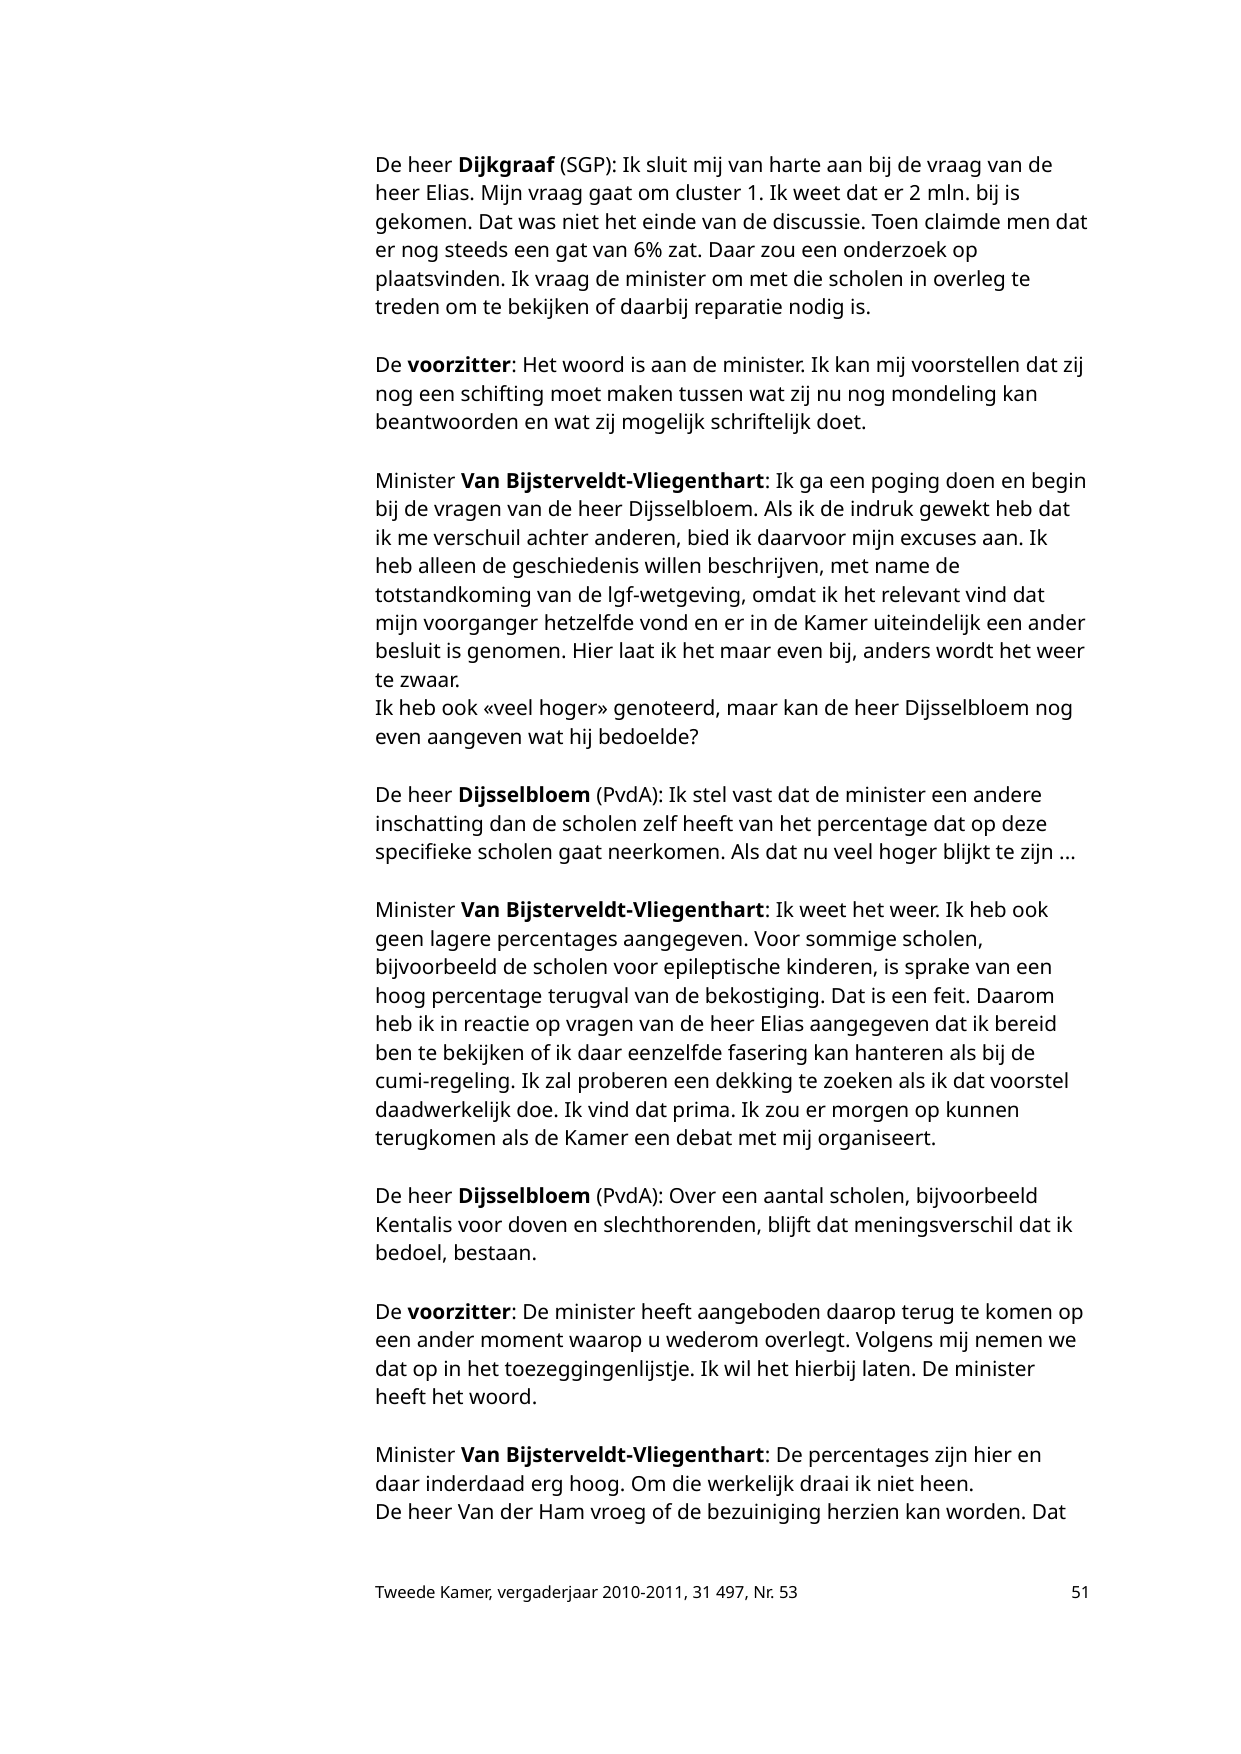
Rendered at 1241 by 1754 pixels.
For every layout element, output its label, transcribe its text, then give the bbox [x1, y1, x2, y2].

text Minister Van Bijsterveldt-Vliegenthart: Ik ga een poging doen en begin bij de vragen van de heer Dijsselbloem. Als ik de indruk gewekt heb dat ik me verschuil achter anderen, bied ik daarvoor mijn excuses aan. Ik heb alleen de geschiedenis willen beschrijven, met name de totstandkoming van de lgf-wetgeving, omdat ik het relevant vind dat mijn voorganger hetzelfde vond en er in de Kamer uiteindelijk een ander besluit is genomen. Hier laat ik het maar even bij, anders wordt het weer te zwaar. [375, 466, 1090, 693]
text De voorzitter: De minister heeft aangeboden daarop terug te komen op een ander moment waarop u wederom overlegt. Volgens mij nemen we dat op in het toezeggingenlijstje. Ik wil het hierbij laten. De minister heeft het woord. [375, 1297, 1090, 1411]
text De heer Dijsselbloem (PvdA): Over een aantal scholen, bijvoorbeeld Kentalis voor doven en slechthorenden, blijft dat meningsverschil dat ik bedoel, bestaan. [375, 1182, 1090, 1267]
text De heer Dijsselbloem (PvdA): Ik stel vast dat de minister een andere inschatting dan de scholen zelf heeft van het percentage dat op deze specifieke scholen gaat neerkomen. Als dat nu veel hoger blijkt te zijn ... [375, 780, 1090, 866]
text Ik heb ook «veel hoger» genoteerd, maar kan de heer Dijsselbloem nog even aangeven wat hij bedoelde? [375, 693, 1090, 750]
text Minister Van Bijsterveldt-Vliegenthart: De percentages zijn hier en daar inderdaad erg hoog. Om die werkelijk draai ik niet heen. [375, 1441, 1090, 1497]
text De heer Dijkgraaf (SGP): Ik sluit mij van harte aan bij de vraag van de heer Elias. Mijn vraag gaat om cluster 1. Ik weet dat er 2 mln. bij is gekomen. Dat was niet het einde van de discussie. Toen claimde men dat er nog steeds een gat van 6% zat. Daar zou een onderzoek op plaatsvinden. Ik vraag de minister om met die scholen in overleg te treden om te bekijken of daarbij reparatie nodig is. [375, 150, 1090, 321]
text Minister Van Bijsterveldt-Vliegenthart: Ik weet het weer. Ik heb ook geen lagere percentages aangegeven. Voor sommige scholen, bijvoorbeeld de scholen voor epileptische kinderen, is sprake van een hoog percentage terugval van de bekostiging. Dat is een feit. Daarom heb ik in reactie op vragen van de heer Elias aangegeven dat ik bereid ben te bekijken of ik daar eenzelfde fasering kan hanteren als bij de cumi-regeling. Ik zal proberen een dekking te zoeken als ik dat voorstel daadwerkelijk doe. Ik vind dat prima. Ik zou er morgen op kunnen terugkomen als de Kamer een debat met mij organiseert. [375, 896, 1090, 1152]
text De heer Van der Ham vroeg of de bezuiniging herzien kan worden. Dat [375, 1497, 1090, 1526]
text De voorzitter: Het woord is aan de minister. Ik kan mij voorstellen dat zij nog een schifting moet maken tussen wat zij nu nog mondeling kan beantwoorden en wat zij mogelijk schriftelijk doet. [375, 351, 1090, 436]
